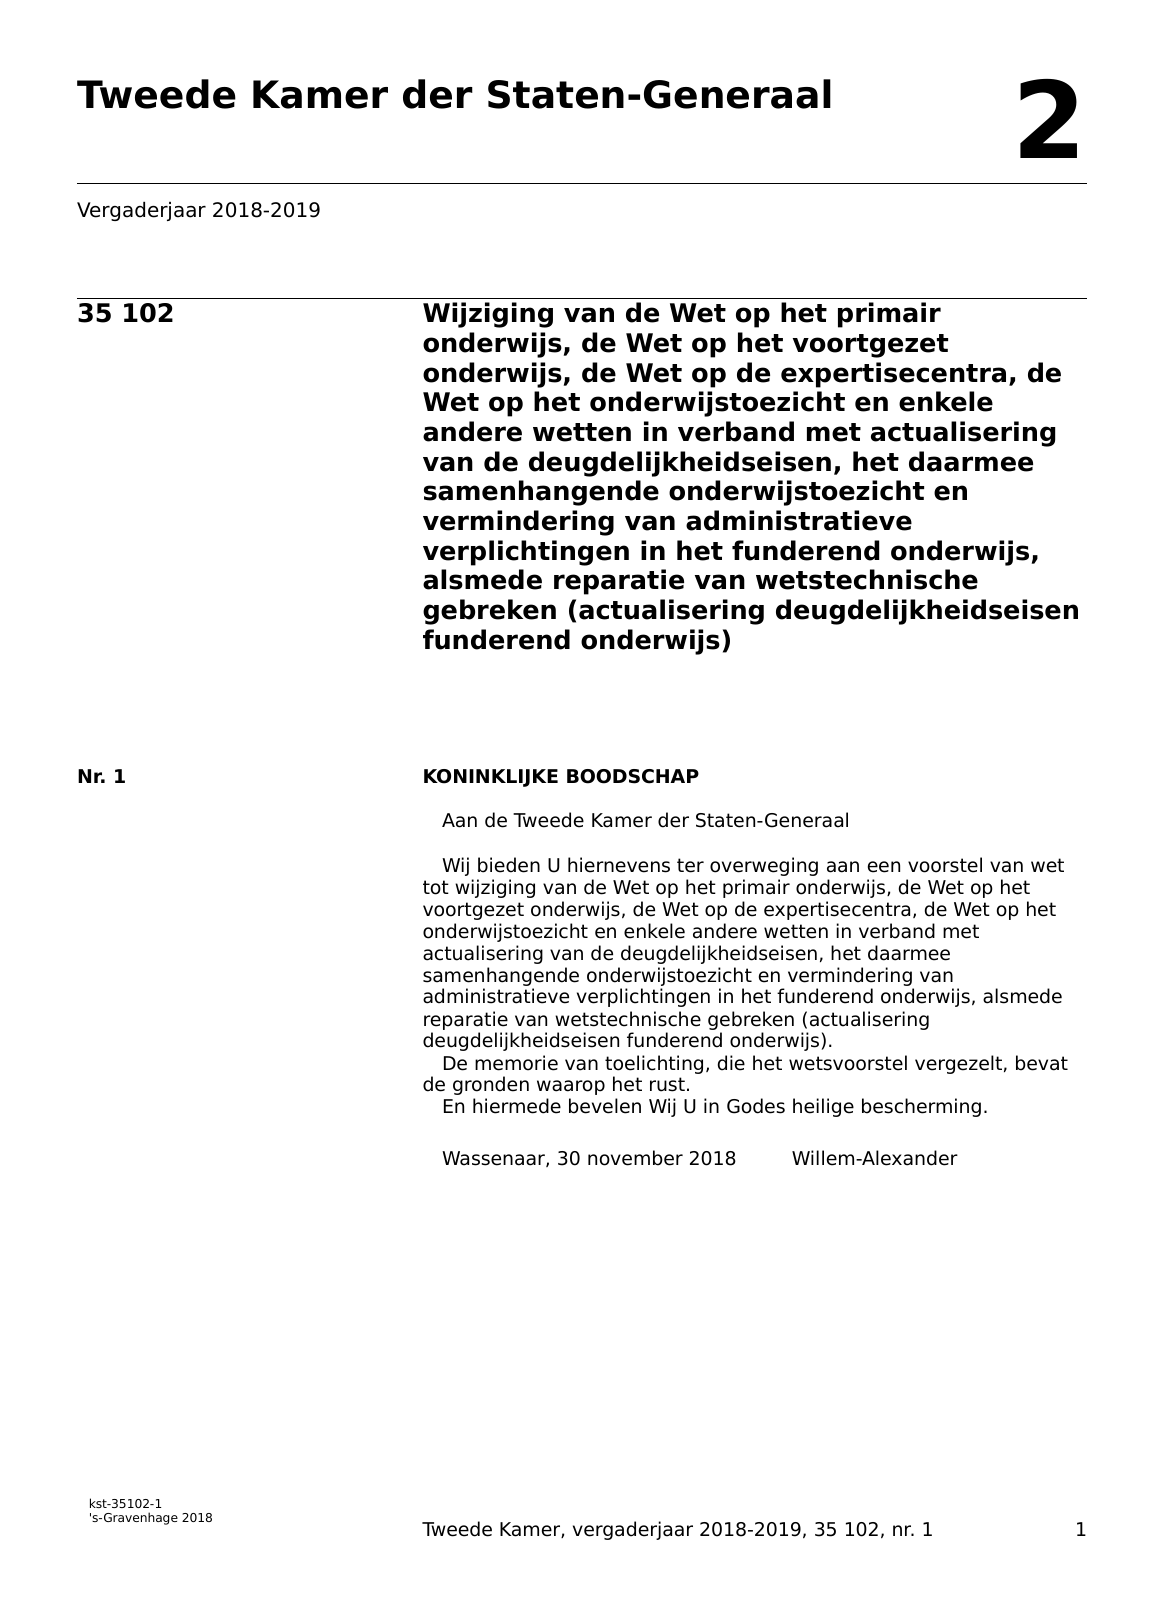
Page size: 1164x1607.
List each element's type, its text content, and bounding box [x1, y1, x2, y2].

subtitle Nr. 1 KONINKLIJKE BOODSCHAP [77, 766, 1087, 788]
table_cell Vergaderjaar 2018-2019 [77, 184, 1087, 298]
text Aan de Tweede Kamer der Staten-Generaal [422, 810, 1087, 832]
table_header Tweede Kamer der Staten-Generaal [77, 59, 886, 183]
text De memorie van toelichting, die het wetsvoorstel vergezelt, bevat de gronden waarop het rust. [422, 1052, 1087, 1096]
text kst-35102-1 [88, 1497, 323, 1511]
subtitle 35 102 Wijziging van de Wet op het primair onderwijs, de Wet op het voortgezet onderwijs, de Wet op de expertisecentra, de Wet op het onderwijstoezicht en enkele andere wetten in verband met actualisering van de deugdelijkheidseisen, het daarmee samenhangende onderwijstoezicht en vermindering van administratieve verplichtingen in het funderend onderwijs, alsmede reparatie van wetstechnische gebreken (actualisering deugdelijkheidseisen funderend onderwijs) [77, 299, 1087, 655]
text Wij bieden U hiernevens ter overweging aan een voorstel van wet tot wijziging van de Wet op het primair onderwijs, de Wet op het voortgezet onderwijs, de Wet op de expertisecentra, de Wet op het onderwijstoezicht en enkele andere wetten in verband met actualisering van de deugdelijkheidseisen, het daarmee samenhangende onderwijstoezicht en vermindering van administratieve verplichtingen in het funderend onderwijs, alsmede reparatie van wetstechnische gebreken (actualisering deugdelijkheidseisen funderend onderwijs). [422, 854, 1087, 1052]
text 's-Gravenhage 2018 [88, 1511, 323, 1525]
text En hiermede bevelen Wij U in Godes heilige bescherming. [422, 1096, 1087, 1118]
table_header 2 [886, 59, 1087, 183]
text Wassenaar, 30 november 2018 Willem-Alexander [422, 1148, 1087, 1170]
